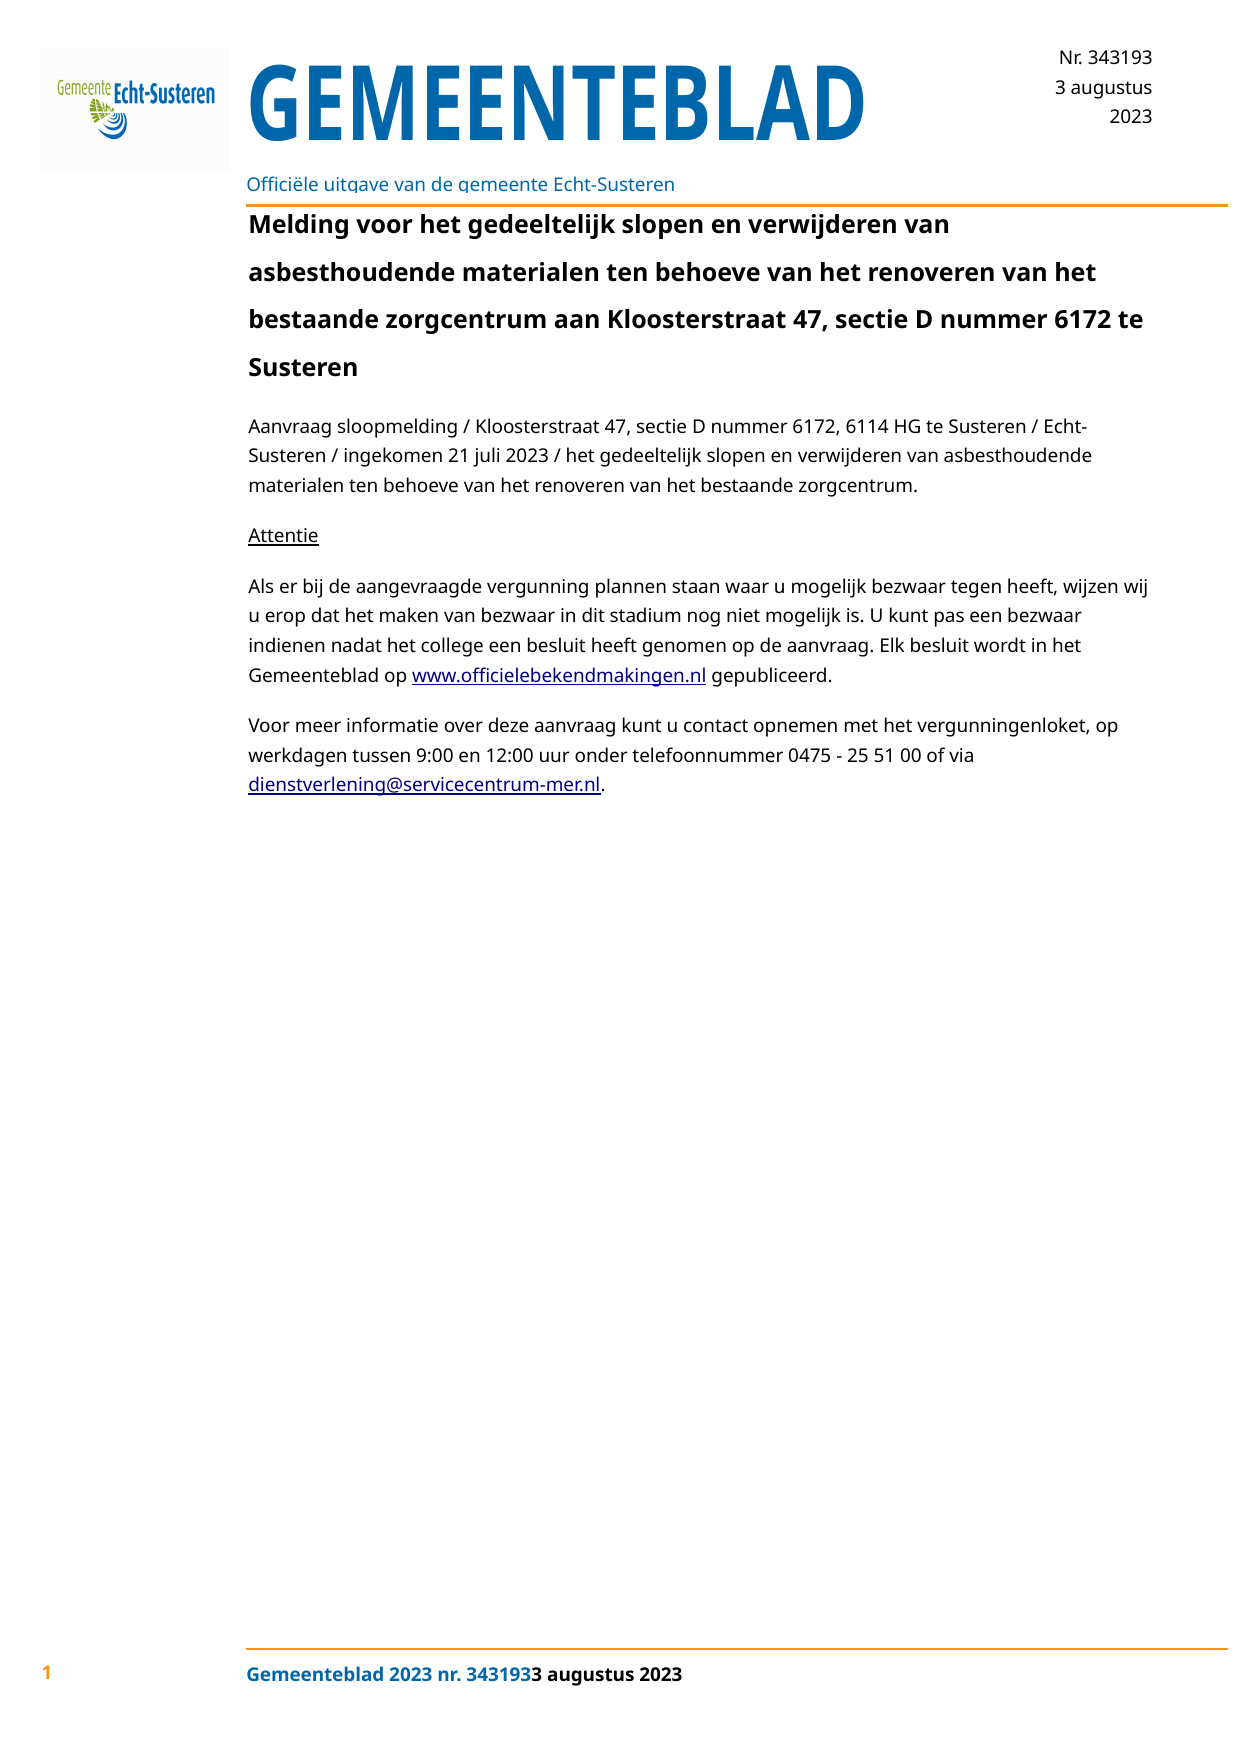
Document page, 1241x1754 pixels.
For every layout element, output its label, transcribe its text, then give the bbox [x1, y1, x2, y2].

text Attentie [248, 523, 1152, 548]
text Voor meer informatie over deze aanvraag kunt u contact opnemen met het vergunningenloket, op werkdagen tussen 9:00 en 12:00 uur onder telefoonnummer 0475 - 25 51 00 of via dienstverlening@servicecentrum-mer.nl. [248, 712, 1152, 797]
picture [41, 47, 231, 172]
text Aanvraag sloopmelding / Kloosterstraat 47, sectie D nummer 6172, 6114 HG te Susteren / Echt-Susteren / ingekomen 21 juli 2023 / het gedeeltelijk slopen en verwijderen van asbesthoudende materialen ten behoeve van het renoveren van het bestaande zorgcentrum. [248, 413, 1152, 498]
text Melding voor het gedeeltelijk slopen en verwijderen van asbesthoudende materialen ten behoeve van het renoveren van het bestaande zorgcentrum aan Kloosterstraat 47, sectie D nummer 6172 te Susteren [248, 207, 1152, 384]
text Als er bij de aangevraagde vergunning plannen staan waar u mogelijk bezwaar tegen heeft, wijzen wij u erop dat het maken van bezwaar in dit stadium nog niet mogelijk is. U kunt pas een bezwaar indienen nadat het college een besluit heeft genomen op de aanvraag. Elk besluit wordt in het Gemeenteblad op www.officielebekendmakingen.nl gepubliceerd. [248, 573, 1152, 688]
